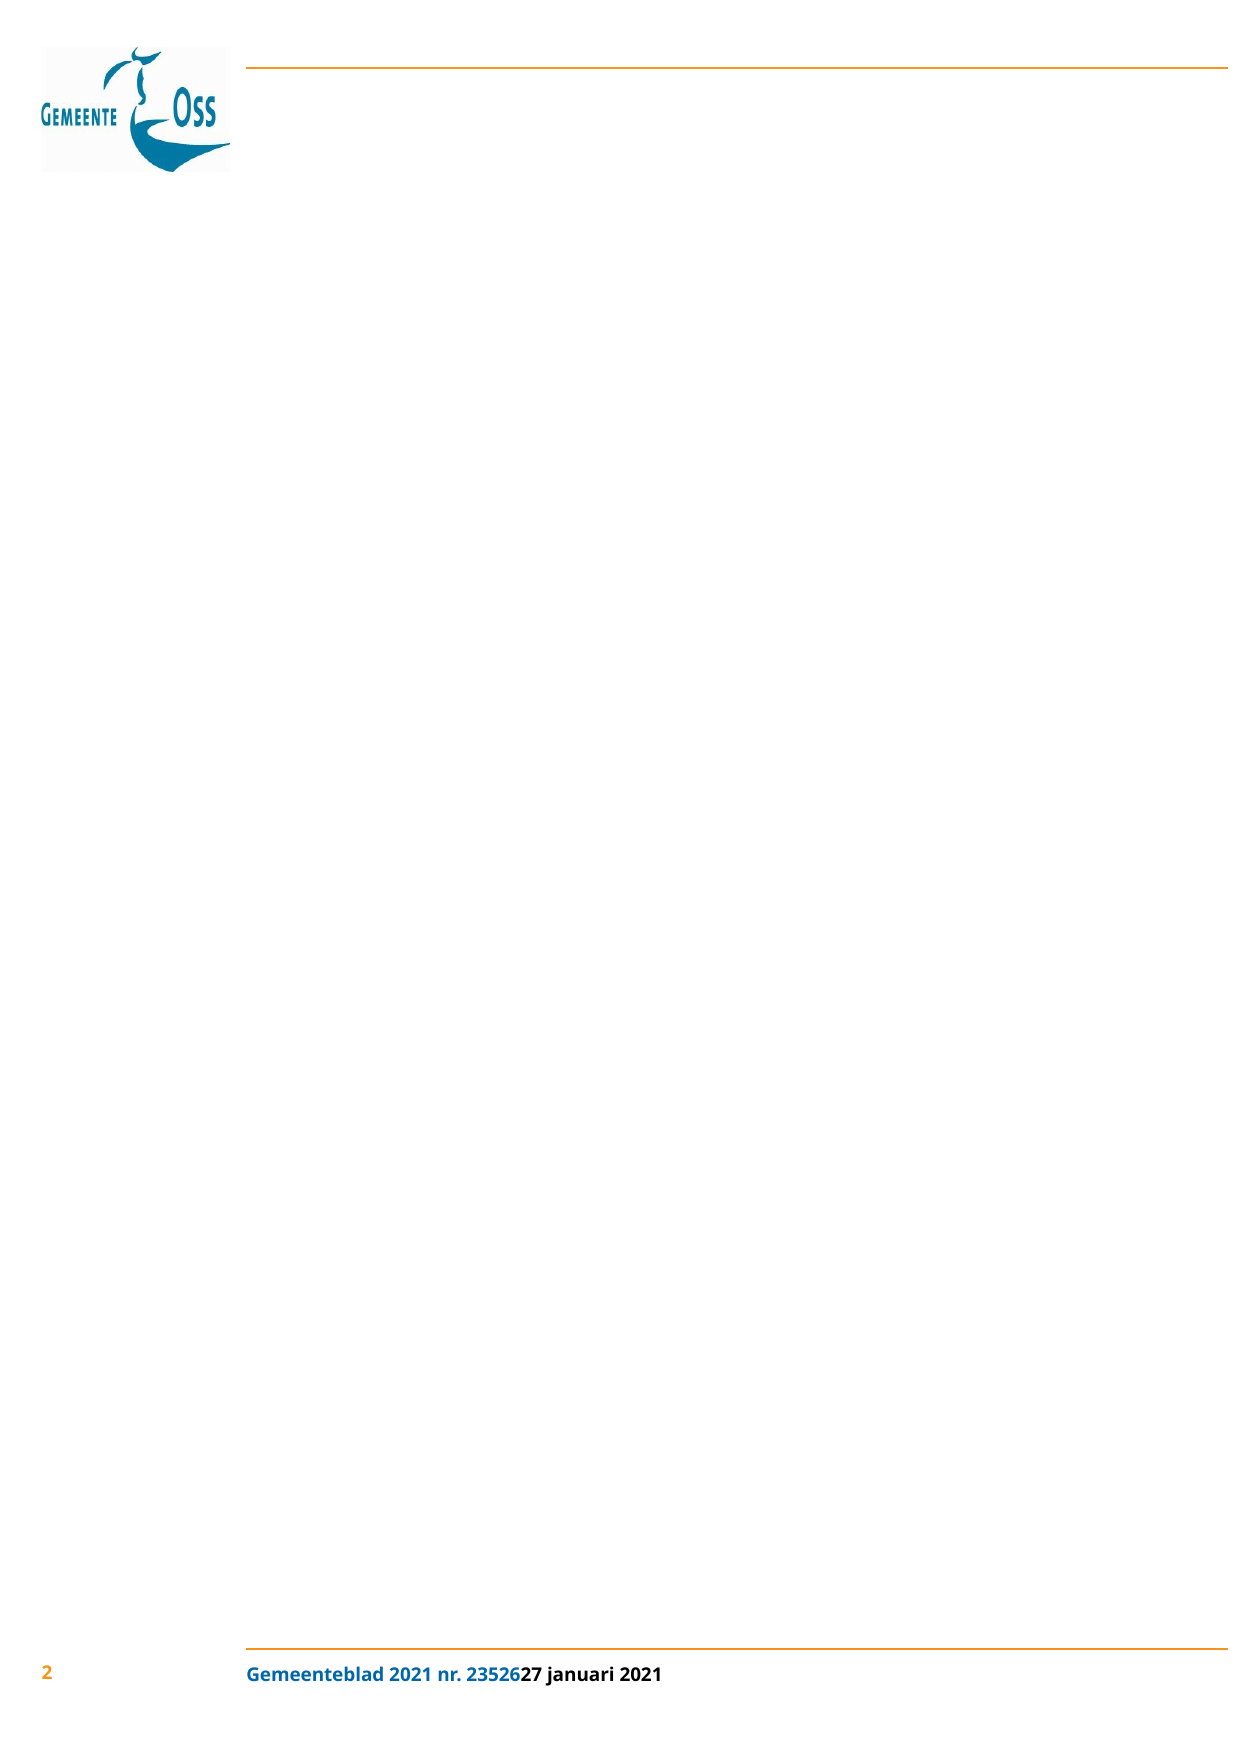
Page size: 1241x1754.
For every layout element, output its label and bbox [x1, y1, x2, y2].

picture [41, 47, 231, 172]
